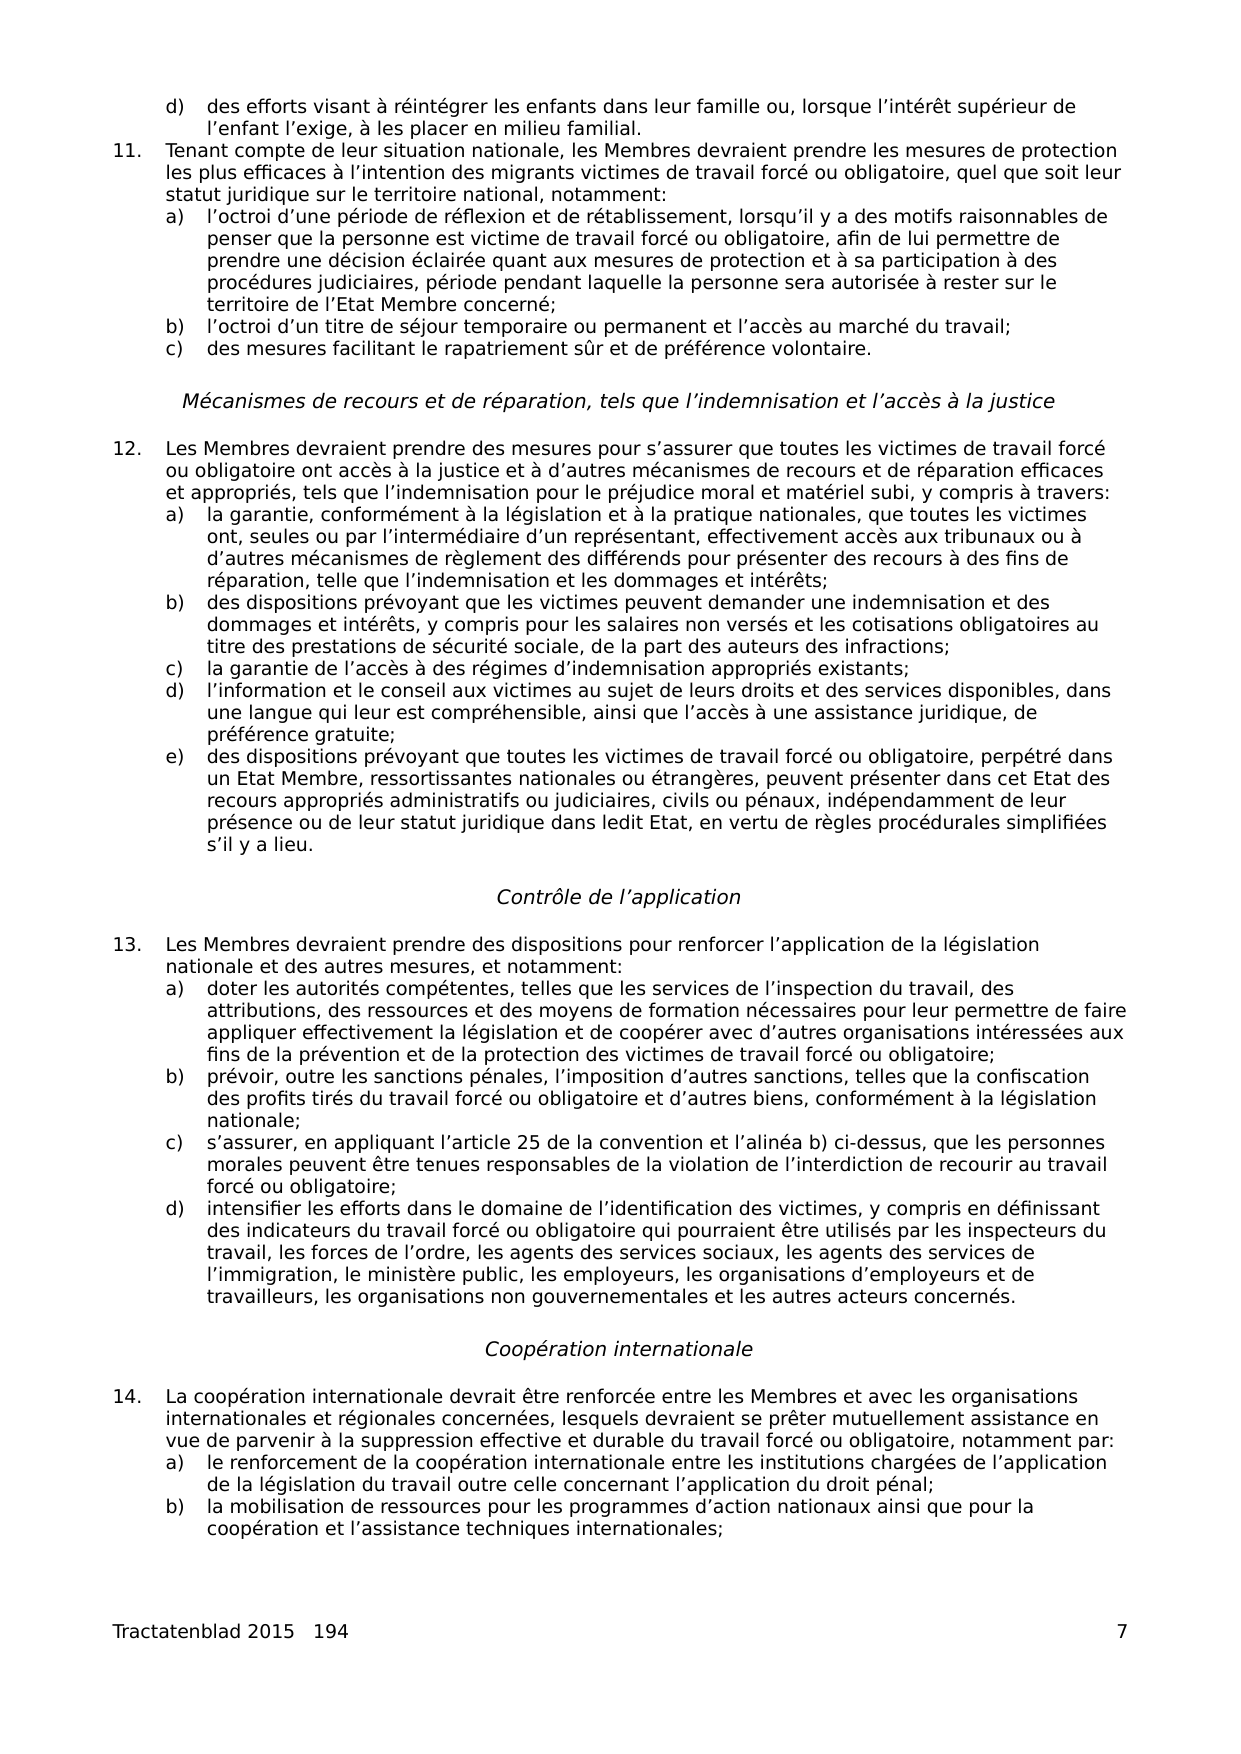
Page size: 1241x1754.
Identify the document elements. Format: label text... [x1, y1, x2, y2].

subtitle Coopération internationale [112, 1338, 1128, 1361]
text d) l’information et le conseil aux victimes au sujet de leurs droits et des services disponibles, dans une langue qui leur est compréhensible, ainsi que l’accès à une assistance juridique, de préférence gratuite; [165, 680, 1128, 746]
text a) doter les autorités compétentes, telles que les services de l’inspection du travail, des attributions, des ressources et des moyens de formation nécessaires pour leur permettre de faire appliquer effectivement la législation et de coopérer avec d’autres organisations intéressées aux fins de la prévention et de la protection des victimes de travail forcé ou obligatoire; [165, 978, 1128, 1066]
text 12. Les Membres devraient prendre des mesures pour s’assurer que toutes les victimes de travail forcé ou obligatoire ont accès à la justice et à d’autres mécanismes de recours et de réparation efficaces et appropriés, tels que l’indemnisation pour le préjudice moral et matériel subi, y compris à travers: [112, 438, 1128, 504]
text a) le renforcement de la coopération internationale entre les institutions chargées de l’application de la législation du travail outre celle concernant l’application du droit pénal; [165, 1452, 1128, 1496]
text d) intensifier les efforts dans le domaine de l’identification des victimes, y compris en définissant des indicateurs du travail forcé ou obligatoire qui pourraient être utilisés par les inspecteurs du travail, les forces de l’ordre, les agents des services sociaux, les agents des services de l’immigration, le ministère public, les employeurs, les organisations d’employeurs et de travailleurs, les organisations non gouvernementales et les autres acteurs concernés. [165, 1198, 1128, 1308]
text d) des efforts visant à réintégrer les enfants dans leur famille ou, lorsque l’intérêt supérieur de l’enfant l’exige, à les placer en milieu familial. [165, 96, 1128, 140]
text c) s’assurer, en appliquant l’article 25 de la convention et l’alinéa b) ci-dessus, que les personnes morales peuvent être tenues responsables de la violation de l’interdiction de recourir au travail forcé ou obligatoire; [165, 1132, 1128, 1198]
text 14. La coopération internationale devrait être renforcée entre les Membres et avec les organisations internationales et régionales concernées, lesquels devraient se prêter mutuellement assistance en vue de parvenir à la suppression effective et durable du travail forcé ou obligatoire, notamment par: [112, 1386, 1128, 1452]
subtitle Mécanismes de recours et de réparation, tels que l’indemnisation et l’accès à la justice [112, 390, 1128, 413]
text e) des dispositions prévoyant que toutes les victimes de travail forcé ou obligatoire, perpétré dans un Etat Membre, ressortissantes nationales ou étrangères, peuvent présenter dans cet Etat des recours appropriés administratifs ou judiciaires, civils ou pénaux, indépendamment de leur présence ou de leur statut juridique dans ledit Etat, en vertu de règles procédurales simplifiées s’il y a lieu. [165, 746, 1128, 856]
text c) la garantie de l’accès à des régimes d’indemnisation appropriés existants; [165, 658, 1128, 680]
text c) des mesures facilitant le rapatriement sûr et de préférence volontaire. [165, 338, 1128, 360]
text a) l’octroi d’une période de réflexion et de rétablissement, lorsqu’il y a des motifs raisonnables de penser que la personne est victime de travail forcé ou obligatoire, afin de lui permettre de prendre une décision éclairée quant aux mesures de protection et à sa participation à des procédures judiciaires, période pendant laquelle la personne sera autorisée à rester sur le territoire de l’Etat Membre concerné; [165, 206, 1128, 316]
text a) la garantie, conformément à la législation et à la pratique nationales, que toutes les victimes ont, seules ou par l’intermédiaire d’un représentant, effectivement accès aux tribunaux ou à d’autres mécanismes de règlement des différends pour présenter des recours à des fins de réparation, telle que l’indemnisation et les dommages et intérêts; [165, 504, 1128, 592]
text b) prévoir, outre les sanctions pénales, l’imposition d’autres sanctions, telles que la confiscation des profits tirés du travail forcé ou obligatoire et d’autres biens, conformément à la législation nationale; [165, 1066, 1128, 1132]
text 13. Les Membres devraient prendre des dispositions pour renforcer l’application de la législation nationale et des autres mesures, et notamment: [112, 934, 1128, 978]
text b) la mobilisation de ressources pour les programmes d’action nationaux ainsi que pour la coopération et l’assistance techniques internationales; [165, 1496, 1128, 1540]
text b) l’octroi d’un titre de séjour temporaire ou permanent et l’accès au marché du travail; [165, 316, 1128, 338]
text b) des dispositions prévoyant que les victimes peuvent demander une indemnisation et des dommages et intérêts, y compris pour les salaires non versés et les cotisations obligatoires au titre des prestations de sécurité sociale, de la part des auteurs des infractions; [165, 592, 1128, 658]
subtitle Contrôle de l’application [112, 886, 1128, 909]
text 11. Tenant compte de leur situation nationale, les Membres devraient prendre les mesures de protection les plus efficaces à l’intention des migrants victimes de travail forcé ou obligatoire, quel que soit leur statut juridique sur le territoire national, notamment: [112, 140, 1128, 206]
